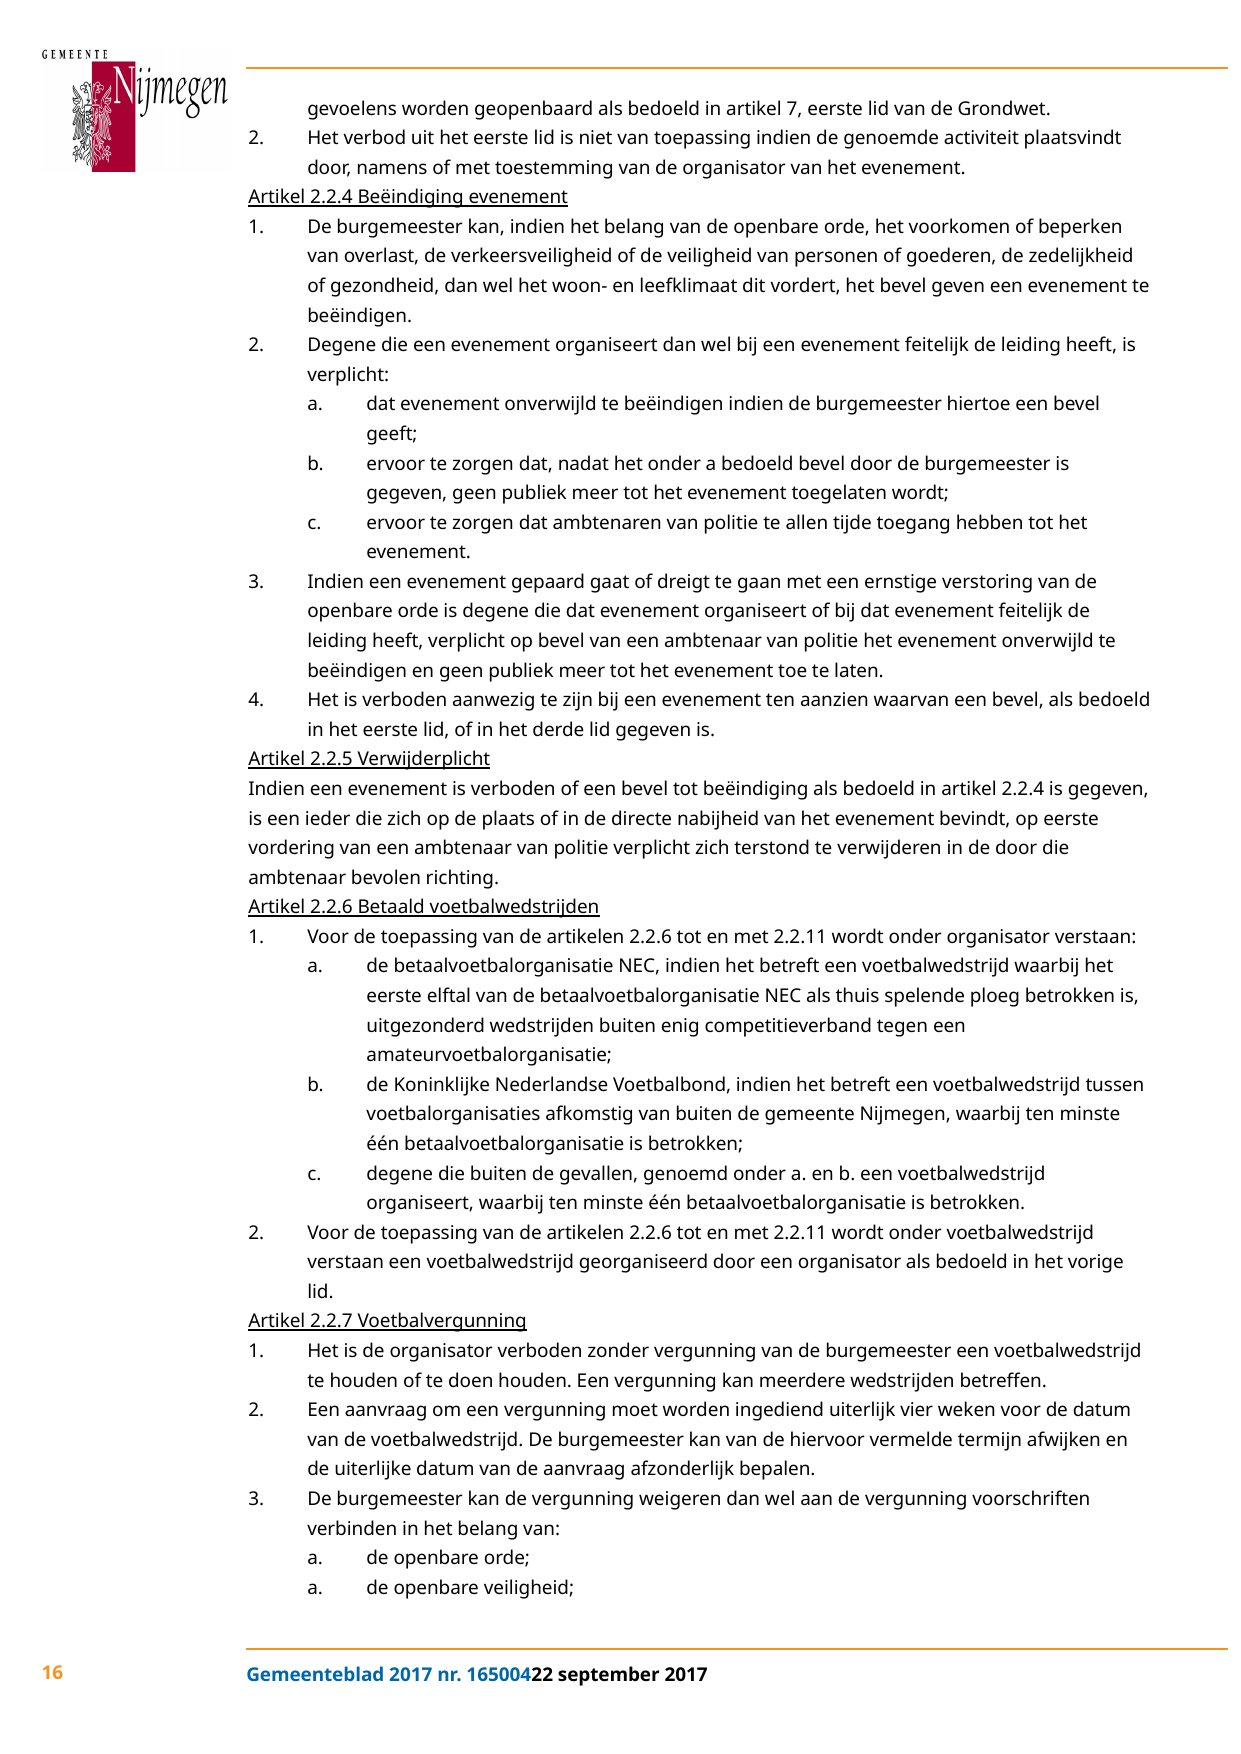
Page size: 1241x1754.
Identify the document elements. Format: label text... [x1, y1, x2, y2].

list Het verbod uit het eerste lid is niet van toepassing indien de genoemde activiteit plaatsvindt door, namens of met toestemming van de organisator van het evenement. [248, 124, 1152, 180]
list de openbare veiligheid; [307, 1574, 1152, 1600]
list de betaalvoetbalorganisatie NEC, indien het betreft een voetbalwedstrijd waarbij het eerste elftal van de betaalvoetbalorganisatie NEC als thuis spelende ploeg betrokken is, uitgezonderd wedstrijden buiten enig competitieverband tegen een amateurvoetbalorganisatie; [307, 953, 1152, 1067]
text Indien een evenement is verboden of een bevel tot beëindiging als bedoeld in artikel 2.2.4 is gegeven, is een ieder die zich op de plaats of in de directe nabijheid van het evenement bevindt, op eerste vordering van een ambtenaar van politie verplicht zich terstond te verwijderen in de door die ambtenaar bevolen richting. [248, 775, 1152, 890]
list de openbare orde; [307, 1544, 1152, 1570]
picture [41, 47, 231, 172]
text Artikel 2.2.6 Betaald voetbalwedstrijden [248, 893, 1152, 919]
list Het is verboden aanwezig te zijn bij een evenement ten aanzien waarvan een bevel, als bedoeld in het eerste lid, of in het derde lid gegeven is. [248, 686, 1152, 742]
list De burgemeester kan de vergunning weigeren dan wel aan de vergunning voorschriften verbinden in het belang van: [248, 1485, 1152, 1541]
list degene die buiten de gevallen, genoemd onder a. en b. een voetbalwedstrijd organiseert, waarbij ten minste één betaalvoetbalorganisatie is betrokken. [307, 1160, 1152, 1215]
list ervoor te zorgen dat ambtenaren van politie te allen tijde toegang hebben tot het evenement. [307, 509, 1152, 564]
text Artikel 2.2.5 Verwijderplicht [248, 746, 1152, 771]
list Het is de organisator verboden zonder vergunning van de burgemeester een voetbalwedstrijd te houden of te doen houden. Een vergunning kan meerdere wedstrijden betreffen. [248, 1337, 1152, 1393]
list Een aanvraag om een vergunning moet worden ingediend uiterlijk vier weken voor de datum van de voetbalwedstrijd. De burgemeester kan van de hiervoor vermelde termijn afwijken en de uiterlijke datum van de aanvraag afzonderlijk bepalen. [248, 1396, 1152, 1481]
text Artikel 2.2.4 Beëindiging evenement [248, 183, 1152, 209]
list ervoor te zorgen dat, nadat het onder a bedoeld bevel door de burgemeester is gegeven, geen publiek meer tot het evenement toegelaten wordt; [307, 450, 1152, 505]
list Voor de toepassing van de artikelen 2.2.6 tot en met 2.2.11 wordt onder organisator verstaan: [248, 923, 1152, 949]
list dat evenement onverwijld te beëindigen indien de burgemeester hiertoe een bevel geeft; [307, 391, 1152, 446]
list de Koninklijke Nederlandse Voetbalbond, indien het betreft een voetbalwedstrijd tussen voetbalorganisaties afkomstig van buiten de gemeente Nijmegen, waarbij ten minste één betaalvoetbalorganisatie is betrokken; [307, 1071, 1152, 1156]
list De burgemeester kan, indien het belang van de openbare orde, het voorkomen of beperken van overlast, de verkeersveiligheid of de veiligheid van personen of goederen, de zedelijkheid of gezondheid, dan wel het woon- en leefklimaat dit vordert, het bevel geven een evenement te beëindigen. [248, 213, 1152, 328]
list Voor de toepassing van de artikelen 2.2.6 tot en met 2.2.11 wordt onder voetbalwedstrijd verstaan een voetbalwedstrijd georganiseerd door een organisator als bedoeld in het vorige lid. [248, 1219, 1152, 1304]
list Indien een evenement gepaard gaat of dreigt te gaan met een ernstige verstoring van de openbare orde is degene die dat evenement organiseert of bij dat evenement feitelijk de leiding heeft, verplicht op bevel van een ambtenaar van politie het evenement onverwijld te beëindigen en geen publiek meer tot het evenement toe te laten. [248, 568, 1152, 683]
list gevoelens worden geopenbaard als bedoeld in artikel 7, eerste lid van de Grondwet. [248, 95, 1152, 121]
text Artikel 2.2.7 Voetbalvergunning [248, 1308, 1152, 1333]
list Degene die een evenement organiseert dan wel bij een evenement feitelijk de leiding heeft, is verplicht: [248, 331, 1152, 387]
